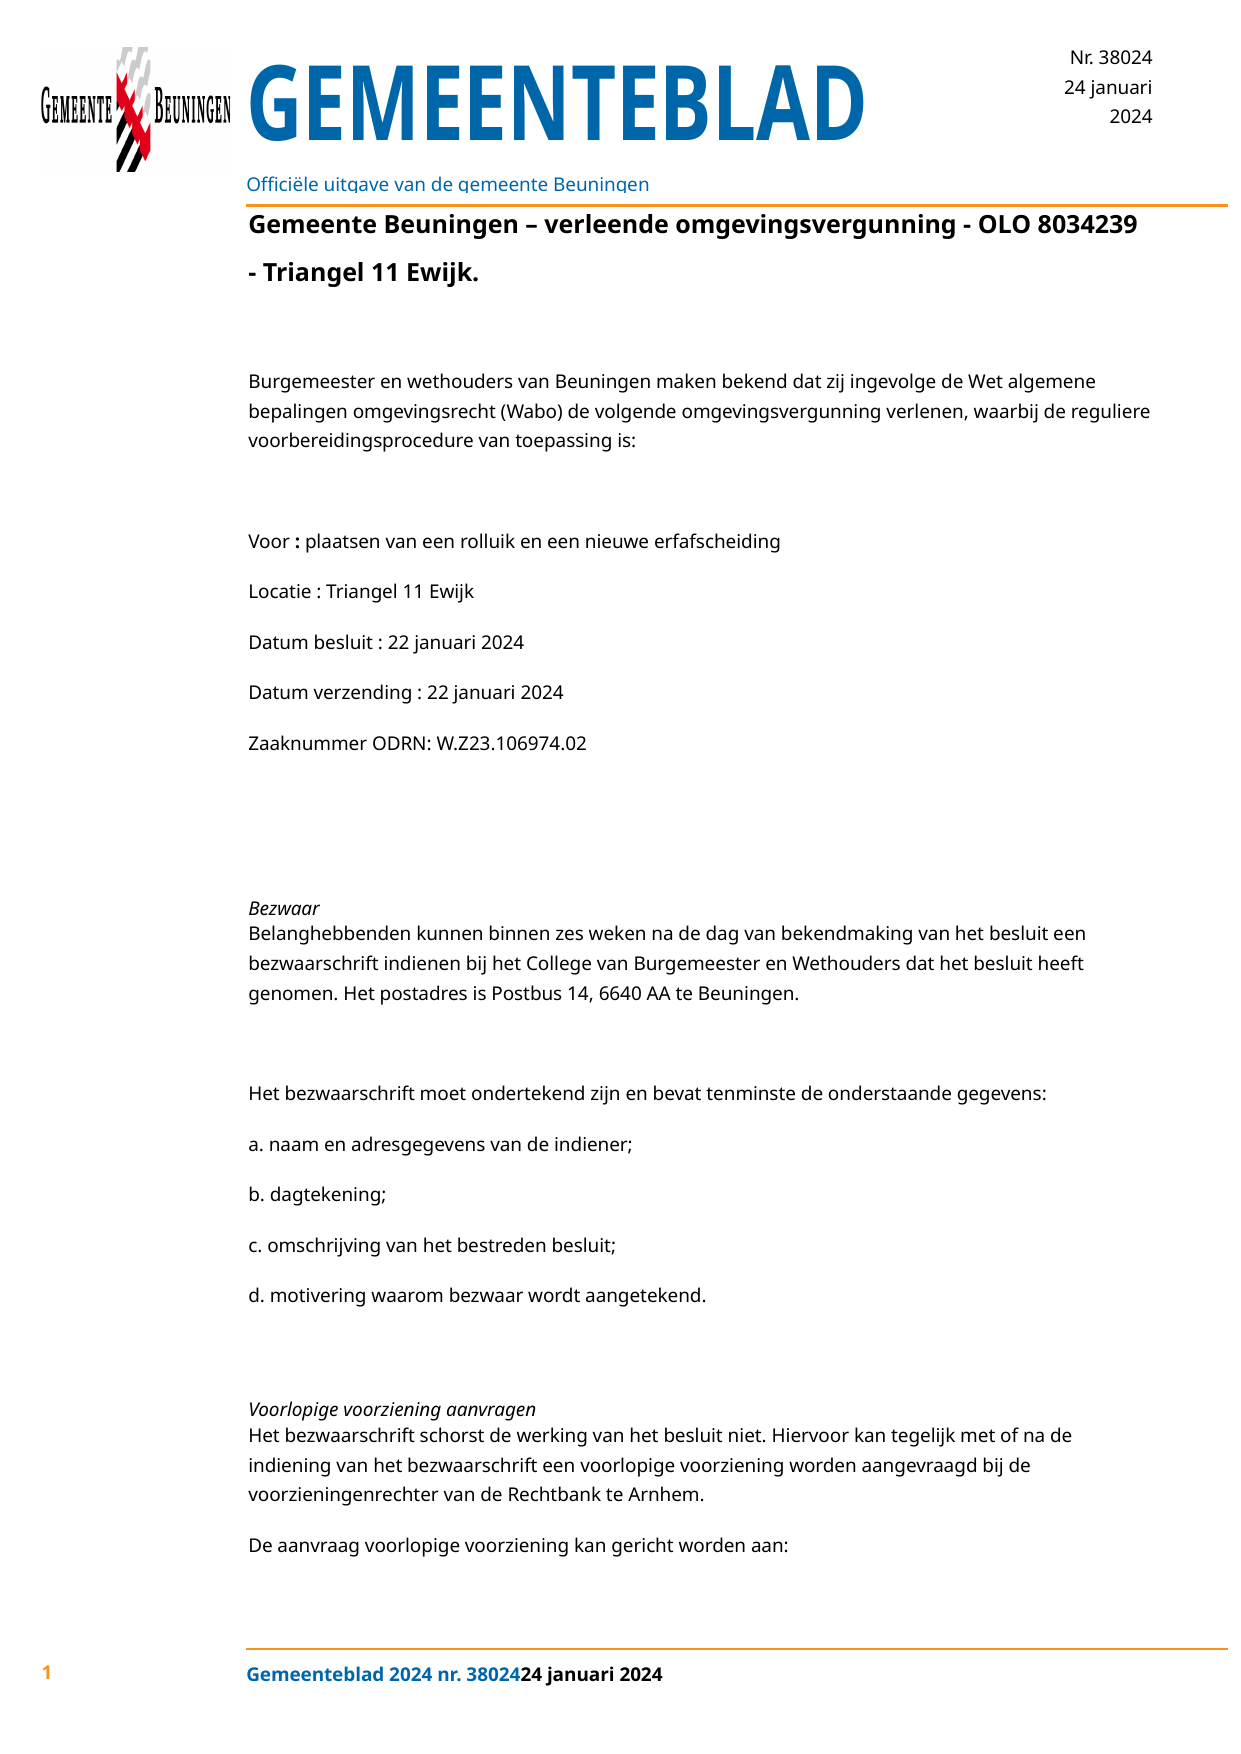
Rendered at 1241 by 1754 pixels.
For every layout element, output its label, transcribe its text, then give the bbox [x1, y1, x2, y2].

text De aanvraag voorlopige voorziening kan gericht worden aan: [248, 1532, 1152, 1558]
text Voor : plaatsen van een rolluik en een nieuwe erfafscheiding [248, 528, 1152, 554]
text Zaaknummer ODRN: W.Z23.106974.02 [248, 730, 1152, 756]
text Bezwaar [248, 895, 1152, 921]
picture [41, 47, 231, 172]
text Het bezwaarschrift schorst de werking van het besluit niet. Hiervoor kan tegelijk met of na de indiening van het bezwaarschrift een voorlopige voorziening worden aangevraagd bij de voorzieningenrechter van de Rechtbank te Arnhem. [248, 1422, 1152, 1507]
text Datum besluit : 22 januari 2024 [248, 629, 1152, 655]
text Datum verzending : 22 januari 2024 [248, 679, 1152, 705]
text Locatie : Triangel 11 Ewijk [248, 579, 1152, 604]
text Belanghebbenden kunnen binnen zes weken na de dag van bekendmaking van het besluit een bezwaarschrift indienen bij het College van Burgemeester en Wethouders dat het besluit heeft genomen. Het postadres is Postbus 14, 6640 AA te Beuningen. [248, 921, 1152, 1005]
text a. naam en adresgegevens van de indiener; [248, 1131, 1152, 1157]
text c. omschrijving van het bestreden besluit; [248, 1232, 1152, 1257]
text Gemeente Beuningen – verleende omgevingsvergunning - OLO 8034239 - Triangel 11 Ewijk. [248, 207, 1152, 288]
text d. motivering waarom bezwaar wordt aangetekend. [248, 1282, 1152, 1308]
text b. dagtekening; [248, 1181, 1152, 1207]
text Het bezwaarschrift moet ondertekend zijn en bevat tenminste de onderstaande gegevens: [248, 1081, 1152, 1106]
text Voorlopige voorziening aanvragen [248, 1397, 1152, 1422]
text Burgemeester en wethouders van Beuningen maken bekend dat zij ingevolge de Wet algemene bepalingen omgevingsrecht (Wabo) de volgende omgevingsvergunning verlenen, waarbij de reguliere voorbereidingsprocedure van toepassing is: [248, 368, 1152, 453]
